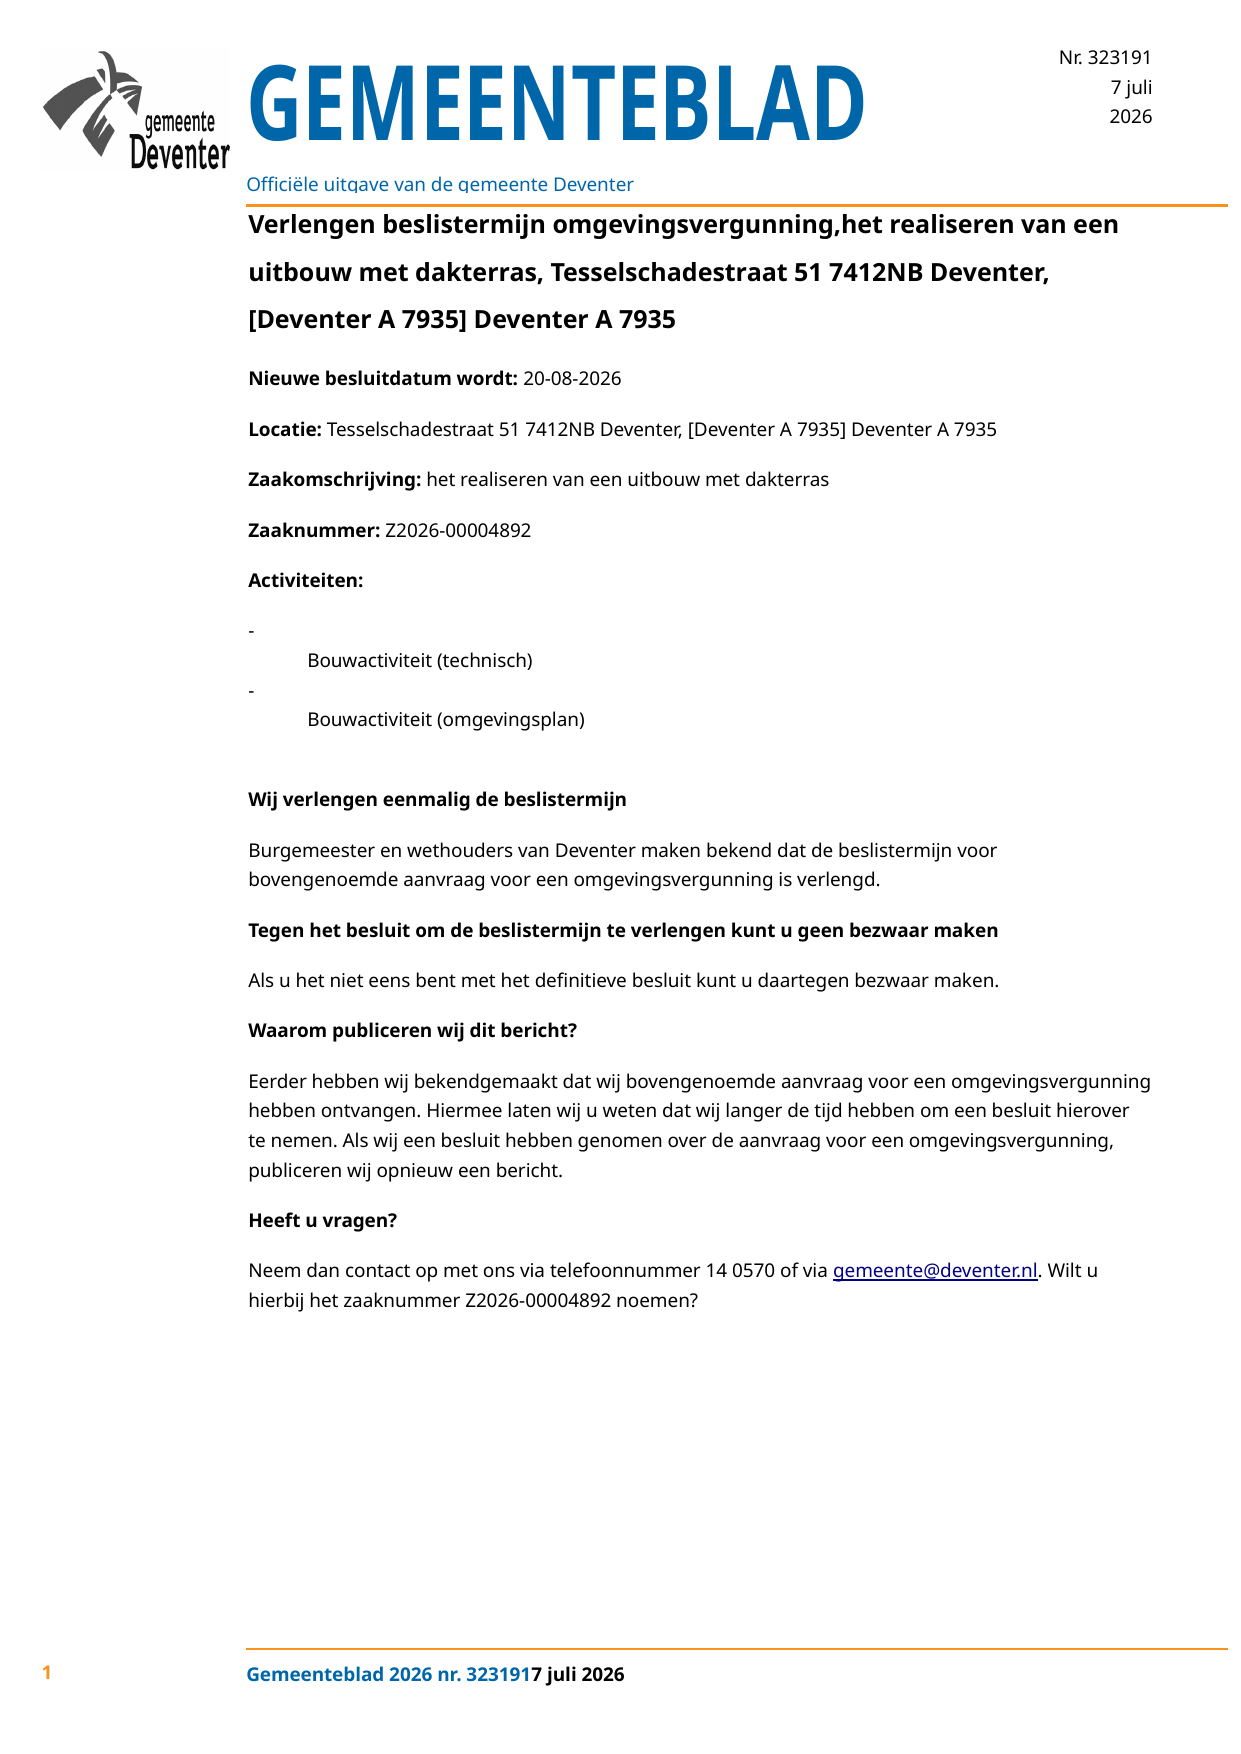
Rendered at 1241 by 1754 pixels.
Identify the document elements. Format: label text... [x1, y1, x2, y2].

text Burgemeester en wethouders van Deventer maken bekend dat de beslistermijn voor bovengenoemde aanvraag voor een omgevingsvergunning is verlengd. [248, 837, 1152, 892]
list Bouwactiviteit (technisch) [248, 647, 1152, 673]
text Wij verlengen eenmalig de beslistermijn [248, 786, 1152, 812]
list Bouwactiviteit (omgevingsplan) [248, 706, 1152, 732]
text Nieuwe besluitdatum wordt: 20-08-2026 [248, 366, 1152, 391]
text Eerder hebben wij bekendgemaakt dat wij bovengenoemde aanvraag voor een omgevingsvergunning hebben ontvangen. Hiermee laten wij u weten dat wij langer de tijd hebben om een besluit hierover te nemen. Als wij een besluit hebben genomen over de aanvraag voor een omgevingsvergunning, publiceren wij opnieuw een bericht. [248, 1068, 1152, 1182]
text Neem dan contact op met ons via telefoonnummer 14 0570 of via gemeente@deventer.nl. Wilt u hierbij het zaaknummer Z2026-00004892 noemen? [248, 1258, 1152, 1313]
text Activiteiten: [248, 567, 1152, 593]
text Heeft u vragen? [248, 1207, 1152, 1233]
text Als u het niet eens bent met het definitieve besluit kunt u daartegen bezwaar maken. [248, 967, 1152, 993]
text Zaakomschrijving: het realiseren van een uitbouw met dakterras [248, 466, 1152, 492]
text Zaaknummer: Z2026-00004892 [248, 517, 1152, 542]
text Waarom publiceren wij dit bericht? [248, 1018, 1152, 1043]
text Verlengen beslistermijn omgevingsvergunning,het realiseren van een uitbouw met dakterras, Tesselschadestraat 51 7412NB Deventer, [Deventer A 7935] Deventer A 7935 [248, 207, 1152, 336]
picture [41, 47, 231, 172]
text Tegen het besluit om de beslistermijn te verlengen kunt u geen bezwaar maken [248, 917, 1152, 942]
text Locatie: Tesselschadestraat 51 7412NB Deventer, [Deventer A 7935] Deventer A 7935 [248, 416, 1152, 442]
